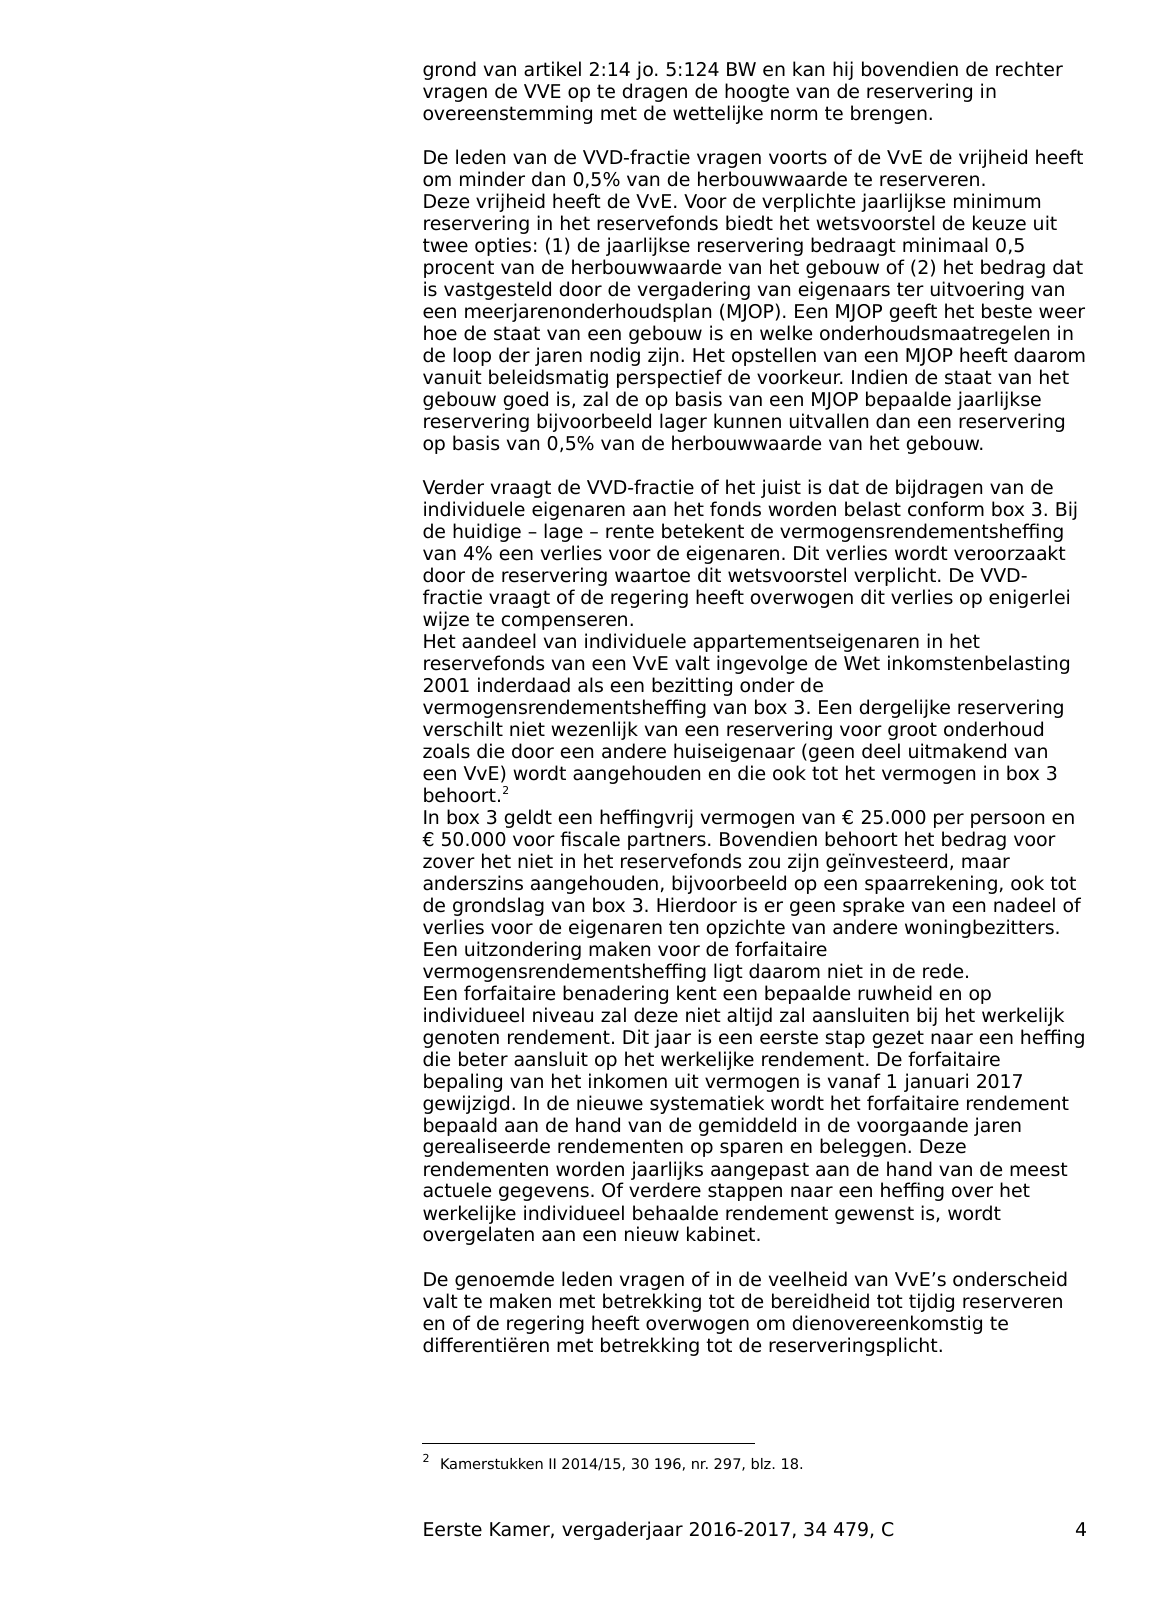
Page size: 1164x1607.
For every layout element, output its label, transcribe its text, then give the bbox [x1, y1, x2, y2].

text grond van artikel 2:14 jo. 5:124 BW en kan hij bovendien de rechter vragen de VVE op te dragen de hoogte van de reservering in overeenstemming met de wettelijke norm te brengen. [422, 59, 1087, 125]
text Het aandeel van individuele appartementseigenaren in het reservefonds van een VvE valt ingevolge de Wet inkomstenbelasting 2001 inderdaad als een bezitting onder de vermogensrendementsheffing van box 3. Een dergelijke reservering verschilt niet wezenlijk van een reservering voor groot onderhoud zoals die door een andere huiseigenaar (geen deel uitmakend van een VvE) wordt aangehouden en die ook tot het vermogen in box 3 behoort. [422, 631, 1087, 807]
text Deze vrijheid heeft de VvE. Voor de verplichte jaarlijkse minimum reservering in het reservefonds biedt het wetsvoorstel de keuze uit twee opties: (1) de jaarlijkse reservering bedraagt minimaal 0,5 procent van de herbouwwaarde van het gebouw of (2) het bedrag dat is vastgesteld door de vergadering van eigenaars ter uitvoering van een meerjarenonderhoudsplan (MJOP). Een MJOP geeft het beste weer hoe de staat van een gebouw is en welke onderhoudsmaatregelen in de loop der jaren nodig zijn. Het opstellen van een MJOP heeft daarom vanuit beleidsmatig perspectief de voorkeur. Indien de staat van het gebouw goed is, zal de op basis van een MJOP bepaalde jaarlijkse reservering bijvoorbeeld lager kunnen uitvallen dan een reservering op basis van 0,5% van de herbouwwaarde van het gebouw. [422, 191, 1087, 455]
text In box 3 geldt een heffingvrij vermogen van € 25.000 per persoon en € 50.000 voor fiscale partners. Bovendien behoort het bedrag voor zover het niet in het reservefonds zou zijn geïnvesteerd, maar anderszins aangehouden, bijvoorbeeld op een spaarrekening, ook tot de grondslag van box 3. Hierdoor is er geen sprake van een nadeel of verlies voor de eigenaren ten opzichte van andere woningbezitters. Een uitzondering maken voor de forfaitaire vermogensrendementsheffing ligt daarom niet in de rede. [422, 807, 1087, 983]
text De genoemde leden vragen of in de veelheid van VvE’s onderscheid valt te maken met betrekking tot de bereidheid tot tijdig reserveren en of de regering heeft overwogen om dienovereenkomstig te differentiëren met betrekking tot de reserveringsplicht. [422, 1268, 1087, 1356]
text De leden van de VVD-fractie vragen voorts of de VvE de vrijheid heeft om minder dan 0,5% van de herbouwwaarde te reserveren. [422, 147, 1087, 191]
text Kamerstukken II 2014/15, 30 196, nr. 297, blz. 18. [422, 1452, 1087, 1474]
text Verder vraagt de VVD-fractie of het juist is dat de bijdragen van de individuele eigenaren aan het fonds worden belast conform box 3. Bij de huidige – lage – rente betekent de vermogensrendementsheffing van 4% een verlies voor de eigenaren. Dit verlies wordt veroorzaakt door de reservering waartoe dit wetsvoorstel verplicht. De VVD-fractie vraagt of de regering heeft overwogen dit verlies op enigerlei wijze te compenseren. [422, 477, 1087, 631]
text Een forfaitaire benadering kent een bepaalde ruwheid en op individueel niveau zal deze niet altijd zal aansluiten bij het werkelijk genoten rendement. Dit jaar is een eerste stap gezet naar een heffing die beter aansluit op het werkelijke rendement. De forfaitaire bepaling van het inkomen uit vermogen is vanaf 1 januari 2017 gewijzigd. In de nieuwe systematiek wordt het forfaitaire rendement bepaald aan de hand van de gemiddeld in de voorgaande jaren gerealiseerde rendementen op sparen en beleggen. Deze rendementen worden jaarlijks aangepast aan de hand van de meest actuele gegevens. Of verdere stappen naar een heffing over het werkelijke individueel behaalde rendement gewenst is, wordt overgelaten aan een nieuw kabinet. [422, 983, 1087, 1246]
